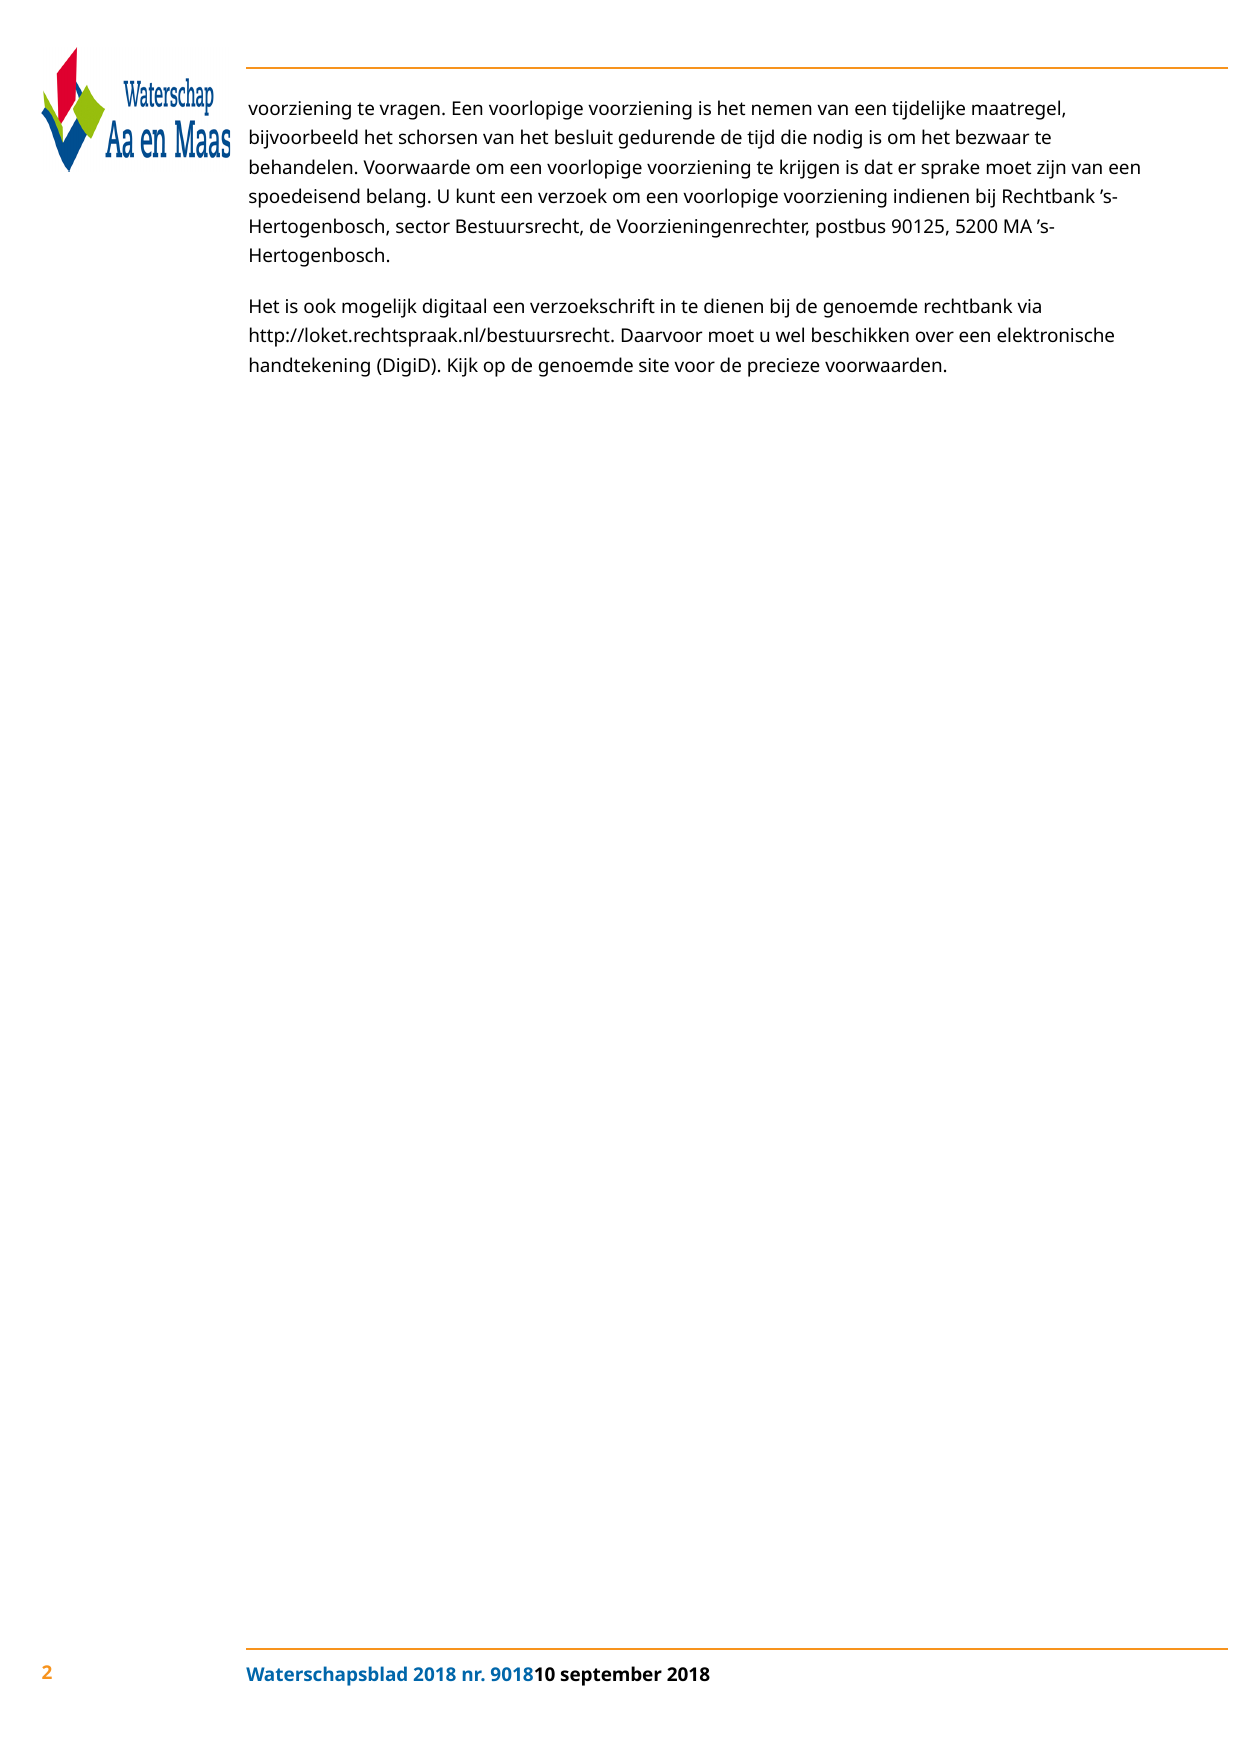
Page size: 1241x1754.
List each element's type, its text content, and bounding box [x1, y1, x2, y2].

text Het is ook mogelijk digitaal een verzoekschrift in te dienen bij de genoemde rechtbank via http://loket.rechtspraak.nl/bestuursrecht. Daarvoor moet u wel beschikken over een elektronische handtekening (DigiD). Kijk op de genoemde site voor de precieze voorwaarden. [248, 293, 1152, 378]
text voorziening te vragen. Een voorlopige voorziening is het nemen van een tijdelijke maatregel, bijvoorbeeld het schorsen van het besluit gedurende de tijd die nodig is om het bezwaar te behandelen. Voorwaarde om een voorlopige voorziening te krijgen is dat er sprake moet zijn van een spoedeisend belang. U kunt een verzoek om een voorlopige voorziening indienen bij Rechtbank ’s-Hertogenbosch, sector Bestuursrecht, de Voorzieningenrechter, postbus 90125, 5200 MA ’s-Hertogenbosch. [248, 95, 1152, 268]
picture [41, 47, 231, 172]
